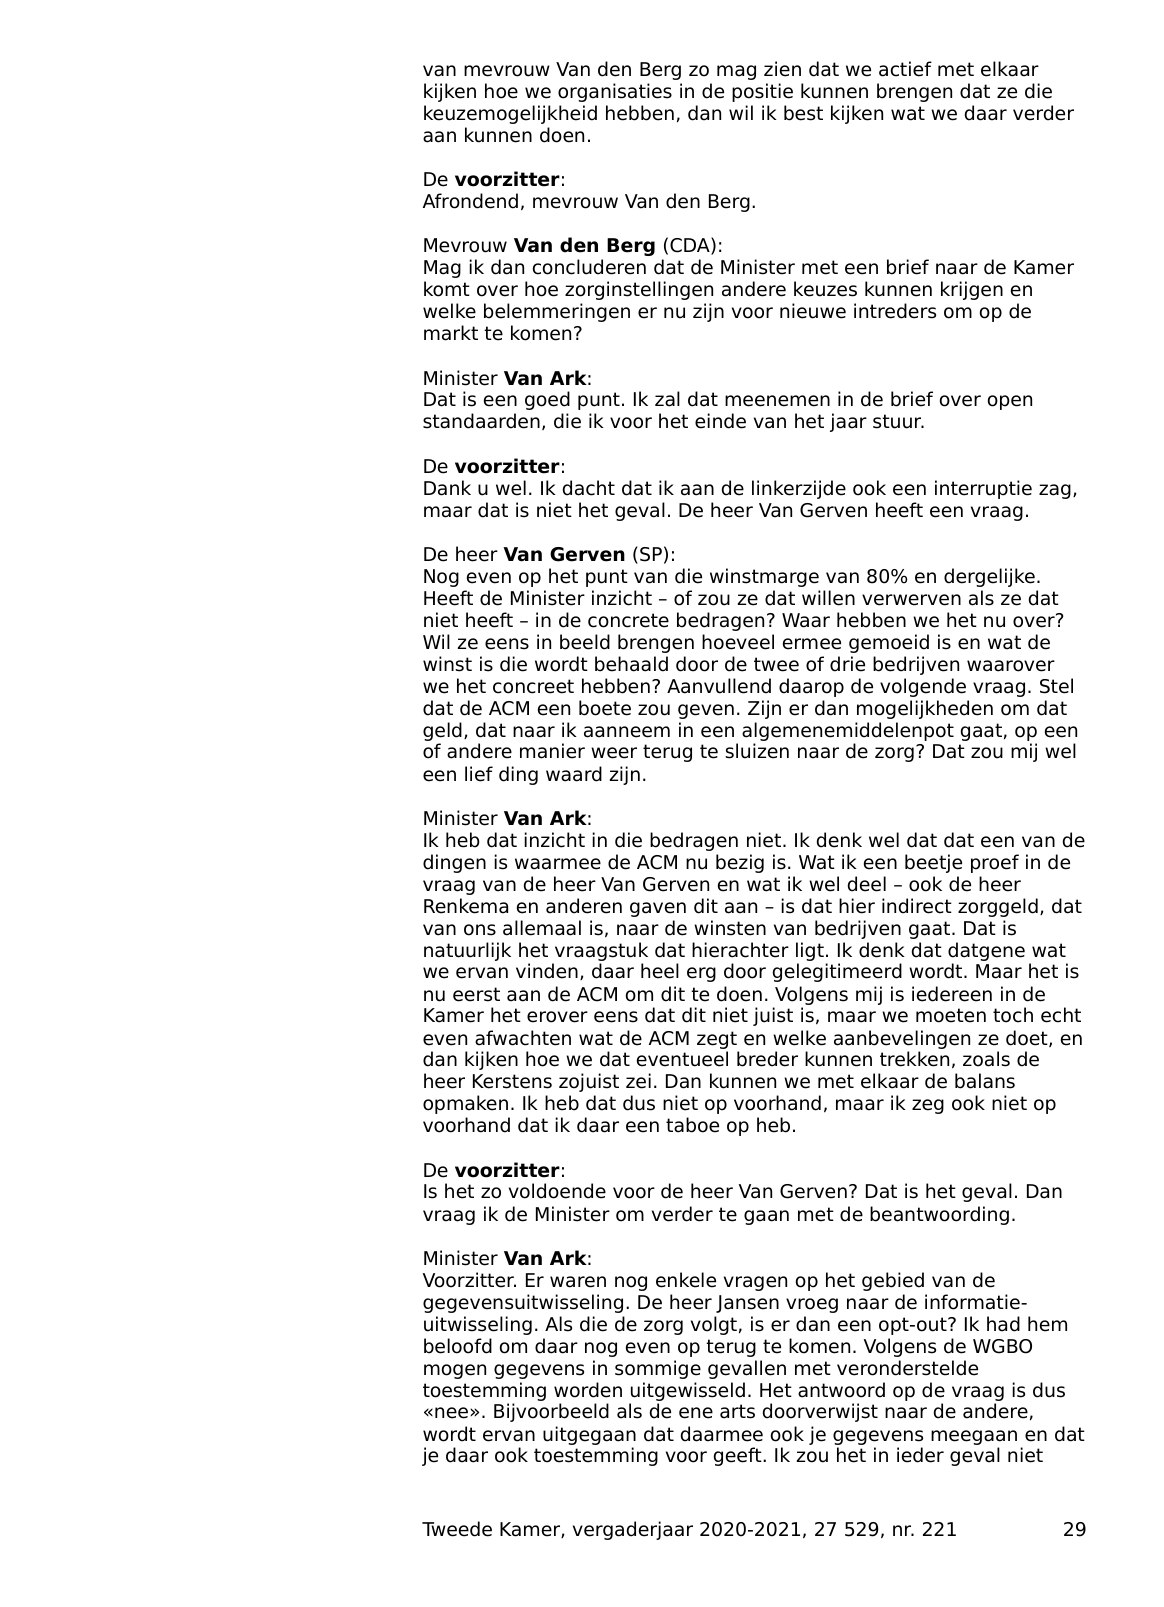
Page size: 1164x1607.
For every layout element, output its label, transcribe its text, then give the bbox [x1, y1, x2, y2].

text Afrondend, mevrouw Van den Berg. [422, 191, 1087, 213]
text De voorzitter: [422, 1159, 1087, 1181]
text Dat is een goed punt. Ik zal dat meenemen in de brief over open standaarden, die ik voor het einde van het jaar stuur. [422, 389, 1087, 433]
text De voorzitter: [422, 169, 1087, 191]
text Minister Van Ark: [422, 1248, 1087, 1269]
text Mag ik dan concluderen dat de Minister met een brief naar de Kamer komt over hoe zorginstellingen andere keuzes kunnen krijgen en welke belemmeringen er nu zijn voor nieuwe intreders om op de markt te komen? [422, 257, 1087, 345]
text Mevrouw Van den Berg (CDA): [422, 235, 1087, 257]
text Minister Van Ark: [422, 367, 1087, 389]
text De voorzitter: [422, 456, 1087, 477]
text Dank u wel. Ik dacht dat ik aan de linkerzijde ook een interruptie zag, maar dat is niet het geval. De heer Van Gerven heeft een vraag. [422, 477, 1087, 521]
text Ik heb dat inzicht in die bedragen niet. Ik denk wel dat dat een van de dingen is waarmee de ACM nu bezig is. Wat ik een beetje proef in de vraag van de heer Van Gerven en wat ik wel deel – ook de heer Renkema en anderen gaven dit aan – is dat hier indirect zorggeld, dat van ons allemaal is, naar de winsten van bedrijven gaat. Dat is natuurlijk het vraagstuk dat hierachter ligt. Ik denk dat datgene wat we ervan vinden, daar heel erg door gelegitimeerd wordt. Maar het is nu eerst aan de ACM om dit te doen. Volgens mij is iedereen in de Kamer het erover eens dat dit niet juist is, maar we moeten toch echt even afwachten wat de ACM zegt en welke aanbevelingen ze doet, en dan kijken hoe we dat eventueel breder kunnen trekken, zoals de heer Kerstens zojuist zei. Dan kunnen we met elkaar de balans opmaken. Ik heb dat dus niet op voorhand, maar ik zeg ook niet op voorhand dat ik daar een taboe op heb. [422, 829, 1087, 1137]
text van mevrouw Van den Berg zo mag zien dat we actief met elkaar kijken hoe we organisaties in de positie kunnen brengen dat ze die keuzemogelijkheid hebben, dan wil ik best kijken wat we daar verder aan kunnen doen. [422, 59, 1087, 147]
text Voorzitter. Er waren nog enkele vragen op het gebied van de gegevensuitwisseling. De heer Jansen vroeg naar de informatie-uitwisseling. Als die de zorg volgt, is er dan een opt-out? Ik had hem beloofd om daar nog even op terug te komen. Volgens de WGBO mogen gegevens in sommige gevallen met veronderstelde toestemming worden uitgewisseld. Het antwoord op de vraag is dus «nee». Bijvoorbeeld als de ene arts doorverwijst naar de andere, wordt ervan uitgegaan dat daarmee ook je gegevens meegaan en dat je daar ook toestemming voor geeft. Ik zou het in ieder geval niet [422, 1269, 1087, 1467]
text Minister Van Ark: [422, 808, 1087, 829]
text Is het zo voldoende voor de heer Van Gerven? Dat is het geval. Dan vraag ik de Minister om verder te gaan met de beantwoording. [422, 1181, 1087, 1225]
text Nog even op het punt van die winstmarge van 80% en dergelijke. Heeft de Minister inzicht – of zou ze dat willen verwerven als ze dat niet heeft – in de concrete bedragen? Waar hebben we het nu over? Wil ze eens in beeld brengen hoeveel ermee gemoeid is en wat de winst is die wordt behaald door de twee of drie bedrijven waarover we het concreet hebben? Aanvullend daarop de volgende vraag. Stel dat de ACM een boete zou geven. Zijn er dan mogelijkheden om dat geld, dat naar ik aanneem in een algemenemiddelenpot gaat, op een of andere manier weer terug te sluizen naar de zorg? Dat zou mij wel een lief ding waard zijn. [422, 566, 1087, 785]
text De heer Van Gerven (SP): [422, 544, 1087, 566]
